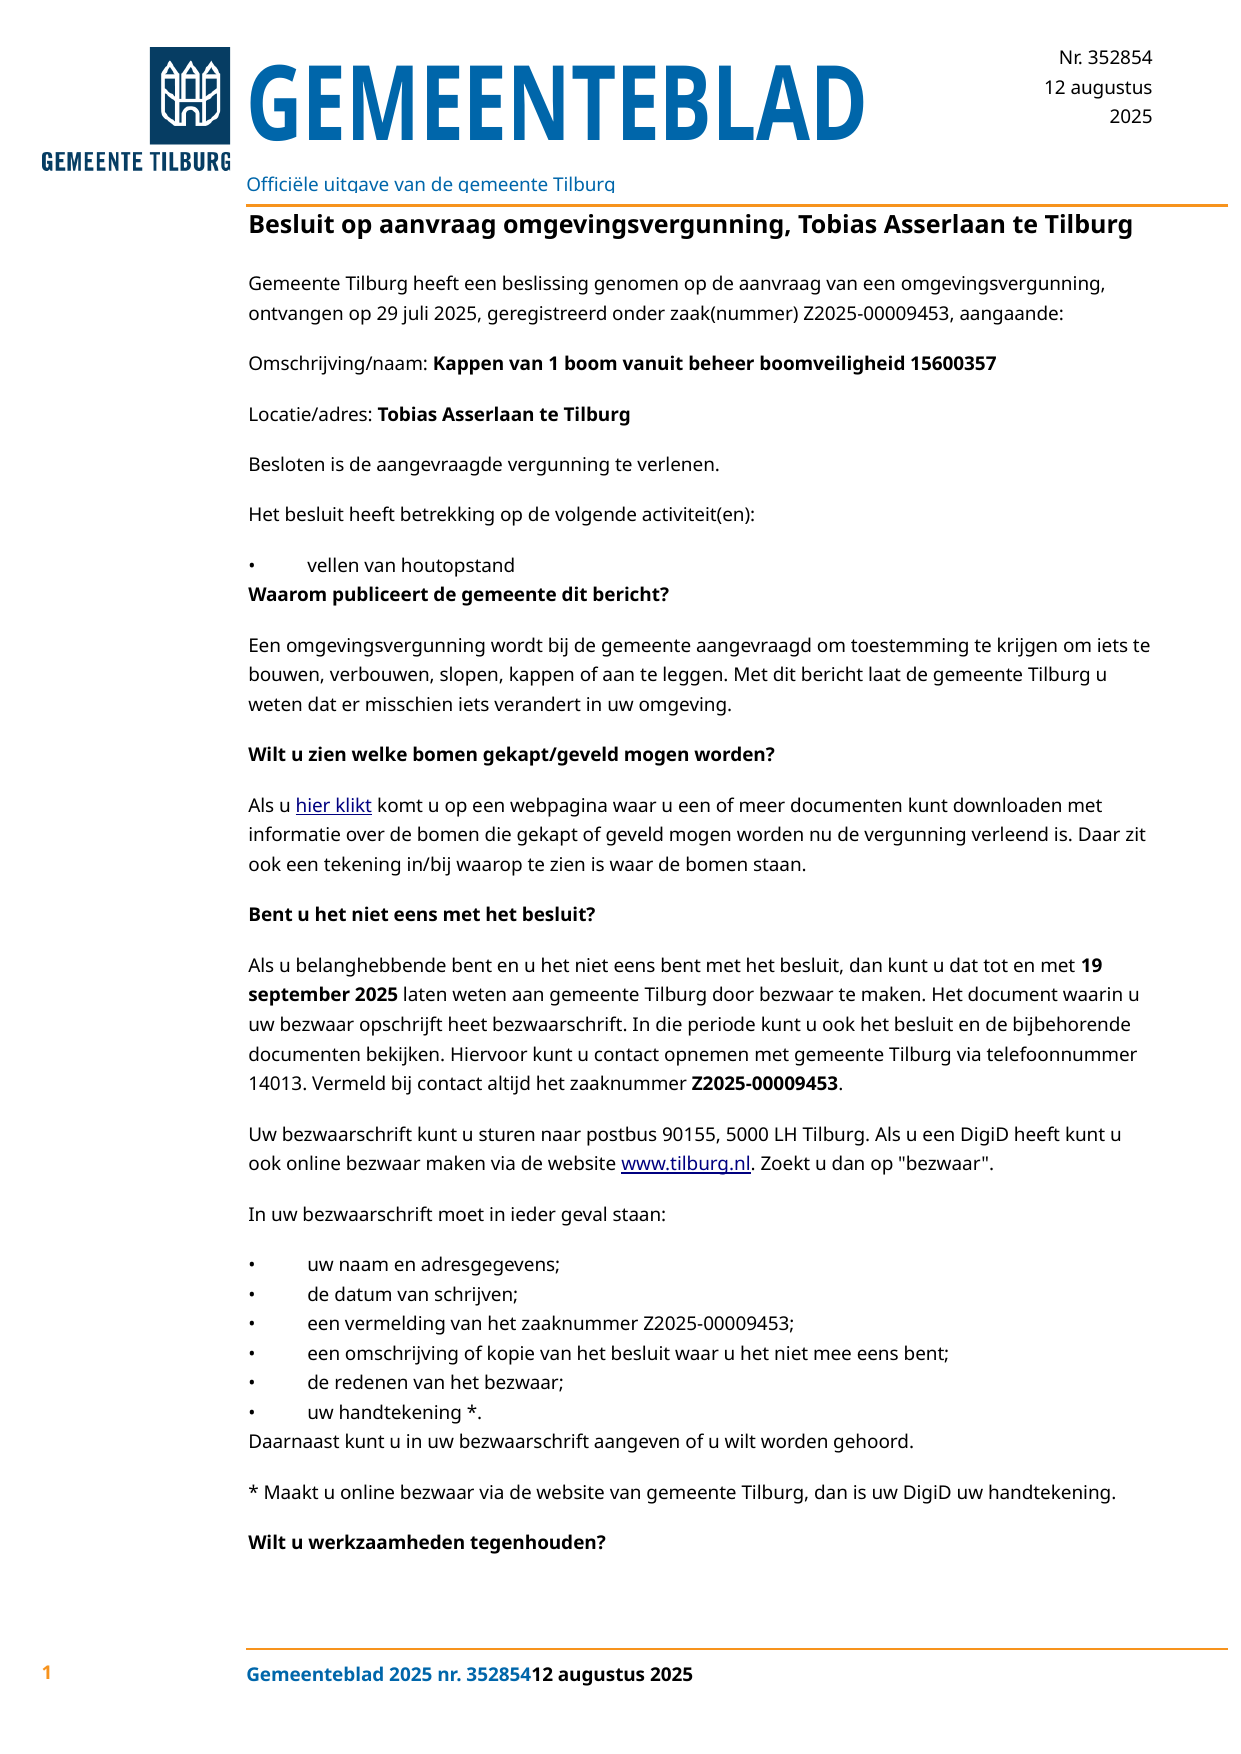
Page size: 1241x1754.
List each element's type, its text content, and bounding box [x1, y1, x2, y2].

text Omschrijving/naam: Kappen van 1 boom vanuit beheer boomveiligheid 15600357 [248, 350, 1152, 376]
text Uw bezwaarschrift kunt u sturen naar postbus 90155, 5000 LH Tilburg. Als u een DigiD heeft kunt u ook online bezwaar maken via de website www.tilburg.nl. Zoekt u dan op "bezwaar". [248, 1121, 1152, 1176]
text Locatie/adres: Tobias Asserlaan te Tilburg [248, 401, 1152, 426]
list een omschrijving of kopie van het besluit waar u het niet mee eens bent; [248, 1340, 1152, 1366]
text Het besluit heeft betrekking op de volgende activiteit(en): [248, 502, 1152, 527]
text Waarom publiceert de gemeente dit bericht? [248, 582, 1152, 607]
text Daarnaast kunt u in uw bezwaarschrift aangeven of u wilt worden gehoord. [248, 1429, 1152, 1454]
text Besloten is de aangevraagde vergunning te verlenen. [248, 451, 1152, 477]
text Wilt u zien welke bomen gekapt/geveld mogen worden? [248, 742, 1152, 767]
text Bent u het niet eens met het besluit? [248, 902, 1152, 927]
list een vermelding van het zaaknummer Z2025-00009453; [248, 1310, 1152, 1336]
text Een omgevingsvergunning wordt bij de gemeente aangevraagd om toestemming te krijgen om iets te bouwen, verbouwen, slopen, kappen of aan te leggen. Met dit bericht laat de gemeente Tilburg u weten dat er misschien iets verandert in uw omgeving. [248, 632, 1152, 717]
text Als u hier klikt komt u op een webpagina waar u een of meer documenten kunt downloaden met informatie over de bomen die gekapt of geveld mogen worden nu de vergunning verleend is. Daar zit ook een tekening in/bij waarop te zien is waar de bomen staan. [248, 792, 1152, 877]
list uw naam en adresgegevens; [248, 1251, 1152, 1277]
list uw handtekening *. [248, 1399, 1152, 1425]
text Als u belanghebbende bent en u het niet eens bent met het besluit, dan kunt u dat tot en met 19 september 2025 laten weten aan gemeente Tilburg door bezwaar te maken. Het document waarin u uw bezwaar opschrijft heet bezwaarschrift. In die periode kunt u ook het besluit en de bijbehorende documenten bekijken. Hiervoor kunt u contact opnemen met gemeente Tilburg via telefoonnummer 14013. Vermeld bij contact altijd het zaaknummer Z2025-00009453. [248, 952, 1152, 1096]
list de datum van schrijven; [248, 1281, 1152, 1306]
text * Maakt u online bezwaar via de website van gemeente Tilburg, dan is uw DigiD uw handtekening. [248, 1479, 1152, 1505]
picture [41, 47, 231, 172]
list de redenen van het bezwaar; [248, 1369, 1152, 1395]
text In uw bezwaarschrift moet in ieder geval staan: [248, 1201, 1152, 1226]
list vellen van houtopstand [248, 552, 1152, 578]
text Besluit op aanvraag omgevingsvergunning, Tobias Asserlaan te Tilburg [248, 207, 1152, 241]
text Gemeente Tilburg heeft een beslissing genomen op de aanvraag van een omgevingsvergunning, ontvangen op 29 juli 2025, geregistreerd onder zaak(nummer) Z2025-00009453, aangaande: [248, 270, 1152, 326]
text Wilt u werkzaamheden tegenhouden? [248, 1529, 1152, 1555]
